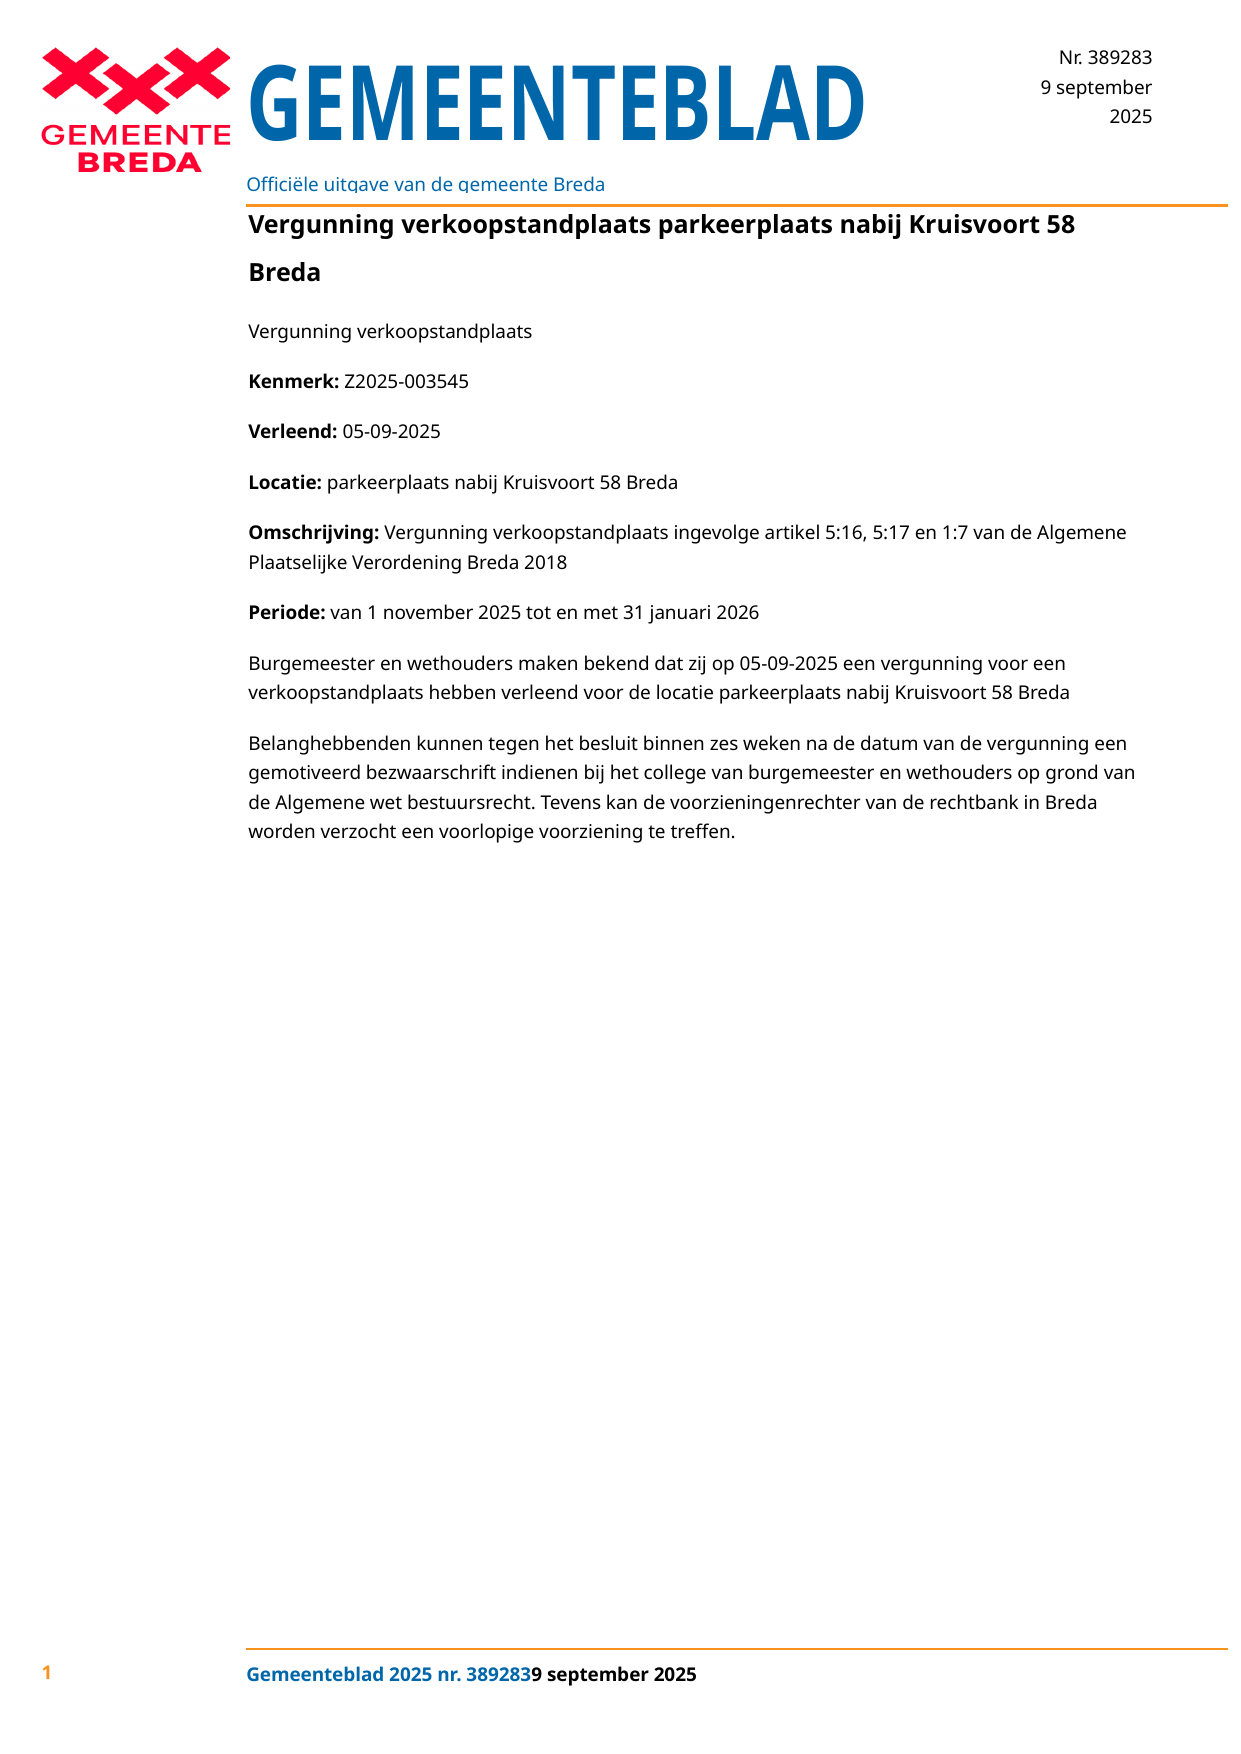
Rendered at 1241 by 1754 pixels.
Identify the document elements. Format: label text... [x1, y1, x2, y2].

text Verleend: 05-09-2025 [248, 419, 1152, 444]
text Kenmerk: Z2025-003545 [248, 368, 1152, 394]
text Vergunning verkoopstandplaats [248, 318, 1152, 344]
text Omschrijving: Vergunning verkoopstandplaats ingevolge artikel 5:16, 5:17 en 1:7 van de Algemene Plaatselijke Verordening Breda 2018 [248, 519, 1152, 575]
picture [41, 47, 231, 172]
text Belanghebbenden kunnen tegen het besluit binnen zes weken na de datum van de vergunning een gemotiveerd bezwaarschrift indienen bij het college van burgemeester en wethouders op grond van de Algemene wet bestuursrecht. Tevens kan de voorzieningenrechter van de rechtbank in Breda worden verzocht een voorlopige voorziening te treffen. [248, 730, 1152, 844]
text Vergunning verkoopstandplaats parkeerplaats nabij Kruisvoort 58 Breda [248, 207, 1152, 288]
text Locatie: parkeerplaats nabij Kruisvoort 58 Breda [248, 469, 1152, 495]
text Burgemeester en wethouders maken bekend dat zij op 05-09-2025 een vergunning voor een verkoopstandplaats hebben verleend voor de locatie parkeerplaats nabij Kruisvoort 58 Breda [248, 650, 1152, 705]
text Periode: van 1 november 2025 tot en met 31 januari 2026 [248, 599, 1152, 625]
